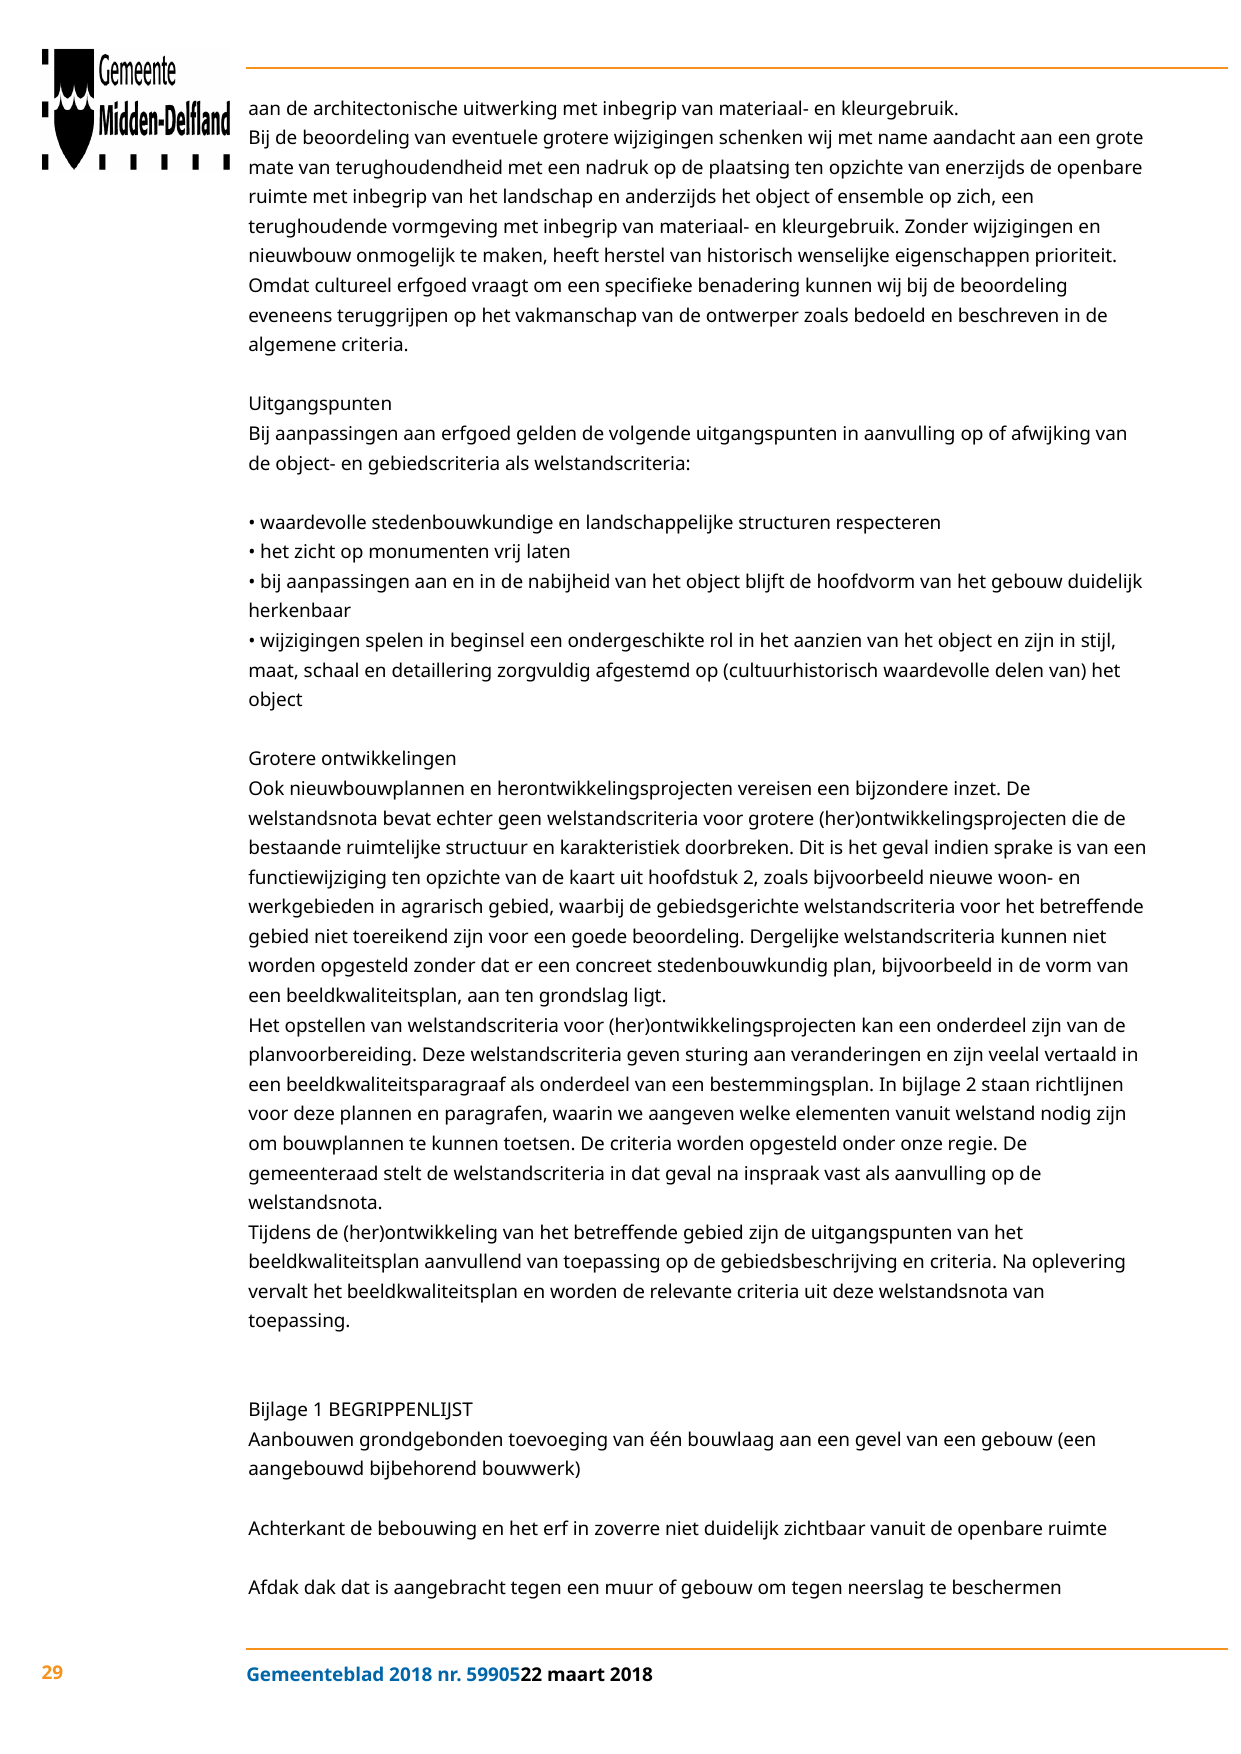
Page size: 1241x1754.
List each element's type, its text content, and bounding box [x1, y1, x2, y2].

text Omdat cultureel erfgoed vraagt om een specifieke benadering kunnen wij bij de beoordeling eveneens teruggrijpen op het vakmanschap van de ontwerper zoals bedoeld en beschreven in de algemene criteria. [248, 272, 1152, 357]
text Bij aanpassingen aan erfgoed gelden de volgende uitgangspunten in aanvulling op of afwijking van de object- en gebiedscriteria als welstandscriteria: [248, 420, 1152, 476]
text Achterkant de bebouwing en het erf in zoverre niet duidelijk zichtbaar vanuit de openbare ruimte [248, 1515, 1152, 1541]
text Bij de beoordeling van eventuele grotere wijzigingen schenken wij met name aandacht aan een grote mate van terughoudendheid met een nadruk op de plaatsing ten opzichte van enerzijds de openbare ruimte met inbegrip van het landschap en anderzijds het object of ensemble op zich, een terughoudende vormgeving met inbegrip van materiaal- en kleurgebruik. Zonder wijzigingen en nieuwbouw onmogelijk te maken, heeft herstel van historisch wenselijke eigenschappen prioriteit. [248, 124, 1152, 268]
text Aanbouwen grondgebonden toevoeging van één bouwlaag aan een gevel van een gebouw (een aangebouwd bijbehorend bouwwerk) [248, 1426, 1152, 1481]
text Uitgangspunten [248, 391, 1152, 416]
text • wijzigingen spelen in beginsel een ondergeschikte rol in het aanzien van het object en zijn in stijl, maat, schaal en detaillering zorgvuldig afgestemd op (cultuurhistorisch waardevolle delen van) het object [248, 627, 1152, 712]
text • bij aanpassingen aan en in de nabijheid van het object blijft de hoofdvorm van het gebouw duidelijk herkenbaar [248, 568, 1152, 623]
text • waardevolle stedenbouwkundige en landschappelijke structuren respecteren [248, 509, 1152, 535]
text Het opstellen van welstandscriteria voor (her)ontwikkelingsprojecten kan een onderdeel zijn van de planvoorbereiding. Deze welstandscriteria geven sturing aan veranderingen en zijn veelal vertaald in een beeldkwaliteitsparagraaf als onderdeel van een bestemmingsplan. In bijlage 2 staan richtlijnen voor deze plannen en paragrafen, waarin we aangeven welke elementen vanuit welstand nodig zijn om bouwplannen te kunnen toetsen. De criteria worden opgesteld onder onze regie. De gemeenteraad stelt de welstandscriteria in dat geval na inspraak vast als aanvulling op de welstandsnota. [248, 1012, 1152, 1215]
text Afdak dak dat is aangebracht tegen een muur of gebouw om tegen neerslag te beschermen [248, 1574, 1152, 1600]
text • het zicht op monumenten vrij laten [248, 538, 1152, 564]
text Tijdens de (her)ontwikkeling van het betreffende gebied zijn de uitgangspunten van het beeldkwaliteitsplan aanvullend van toepassing op de gebiedsbeschrijving en criteria. Na oplevering vervalt het beeldkwaliteitsplan en worden de relevante criteria uit deze welstandsnota van toepassing. [248, 1219, 1152, 1333]
text Bijlage 1 BEGRIPPENLIJST [248, 1396, 1152, 1422]
text Ook nieuwbouwplannen en herontwikkelingsprojecten vereisen een bijzondere inzet. De welstandsnota bevat echter geen welstandscriteria voor grotere (her)ontwikkelingsprojecten die de bestaande ruimtelijke structuur en karakteristiek doorbreken. Dit is het geval indien sprake is van een functiewijziging ten opzichte van de kaart uit hoofdstuk 2, zoals bijvoorbeeld nieuwe woon- en werkgebieden in agrarisch gebied, waarbij de gebiedsgerichte welstandscriteria voor het betreffende gebied niet toereikend zijn voor een goede beoordeling. Dergelijke welstandscriteria kunnen niet worden opgesteld zonder dat er een concreet stedenbouwkundig plan, bijvoorbeeld in de vorm van een beeldkwaliteitsplan, aan ten grondslag ligt. [248, 775, 1152, 1008]
text aan de architectonische uitwerking met inbegrip van materiaal- en kleurgebruik. [248, 95, 1152, 121]
picture [41, 47, 231, 172]
text Grotere ontwikkelingen [248, 746, 1152, 771]
